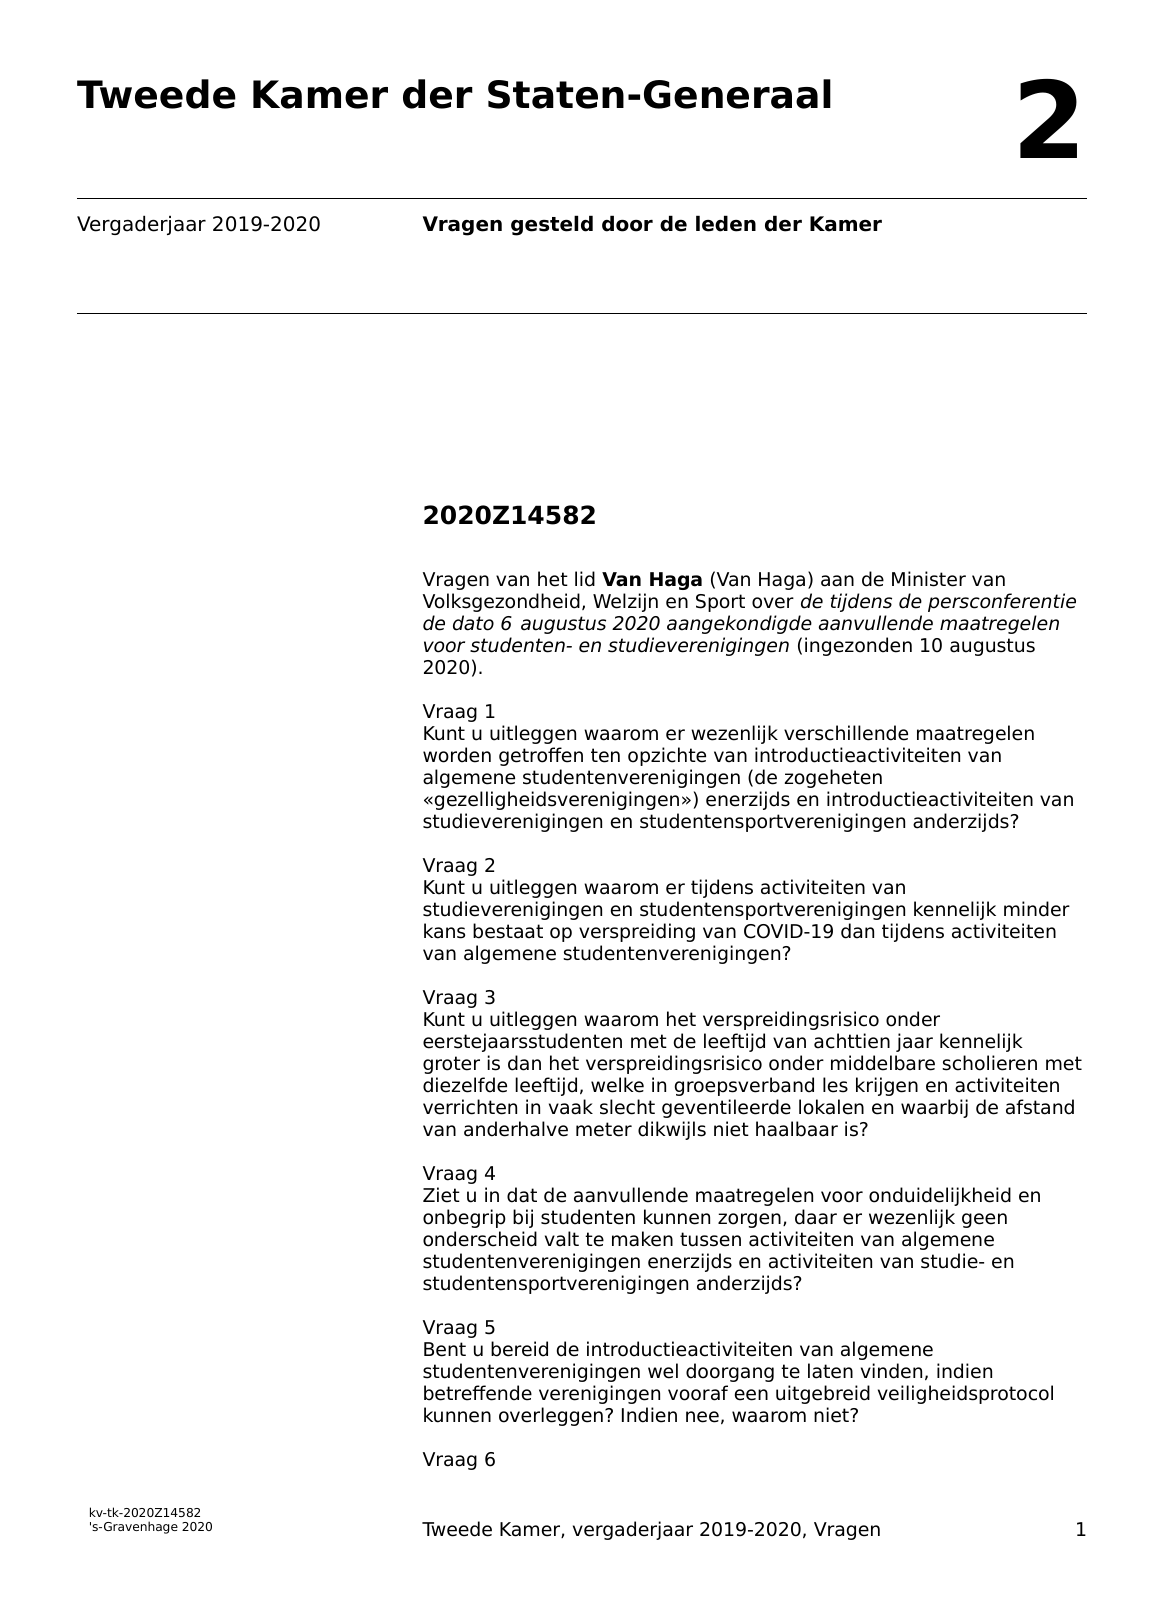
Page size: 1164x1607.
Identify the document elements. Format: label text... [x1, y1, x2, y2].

text Kunt u uitleggen waarom er wezenlijk verschillende maatregelen worden getroffen ten opzichte van introductieactiviteiten van algemene studentenverenigingen (de zogeheten «gezelligheidsverenigingen») enerzijds en introductieactiviteiten van studieverenigingen en studentensportverenigingen anderzijds? [422, 723, 1087, 833]
text Vraag 4 [422, 1163, 1087, 1185]
table_header 2 [886, 59, 1087, 198]
text 's-Gravenhage 2020 [88, 1520, 323, 1534]
text Vraag 3 [422, 987, 1087, 1009]
text Vragen van het lid Van Haga (Van Haga) aan de Minister van Volksgezondheid, Welzijn en Sport over de tijdens de persconferentie de dato 6 augustus 2020 aangekondigde aanvullende maatregelen voor studenten- en studieverenigingen (ingezonden 10 augustus 2020). [422, 569, 1087, 679]
table_header Tweede Kamer der Staten-Generaal [77, 59, 886, 198]
table_cell Vergaderjaar 2019-2020 [77, 199, 422, 313]
text Vraag 2 [422, 855, 1087, 877]
text Vraag 6 [422, 1449, 1087, 1471]
text Kunt u uitleggen waarom er tijdens activiteiten van studieverenigingen en studentensportverenigingen kennelijk minder kans bestaat op verspreiding van COVID-19 dan tijdens activiteiten van algemene studentenverenigingen? [422, 877, 1087, 965]
text Vraag 1 [422, 701, 1087, 723]
text Ziet u in dat de aanvullende maatregelen voor onduidelijkheid en onbegrip bij studenten kunnen zorgen, daar er wezenlijk geen onderscheid valt te maken tussen activiteiten van algemene studentenverenigingen enerzijds en activiteiten van studie- en studentensportverenigingen anderzijds? [422, 1185, 1087, 1295]
text Vraag 5 [422, 1317, 1087, 1339]
text Kunt u uitleggen waarom het verspreidingsrisico onder eerstejaarsstudenten met de leeftijd van achttien jaar kennelijk groter is dan het verspreidingsrisico onder middelbare scholieren met diezelfde leeftijd, welke in groepsverband les krijgen en activiteiten verrichten in vaak slecht geventileerde lokalen en waarbij de afstand van anderhalve meter dikwijls niet haalbaar is? [422, 1009, 1087, 1141]
text Bent u bereid de introductieactiviteiten van algemene studentenverenigingen wel doorgang te laten vinden, indien betreffende verenigingen vooraf een uitgebreid veiligheidsprotocol kunnen overleggen? Indien nee, waarom niet? [422, 1339, 1087, 1427]
text kv-tk-2020Z14582 [88, 1506, 323, 1520]
text 2020Z14582 [422, 501, 1087, 531]
table_cell Vragen gesteld door de leden der Kamer [422, 199, 1087, 313]
